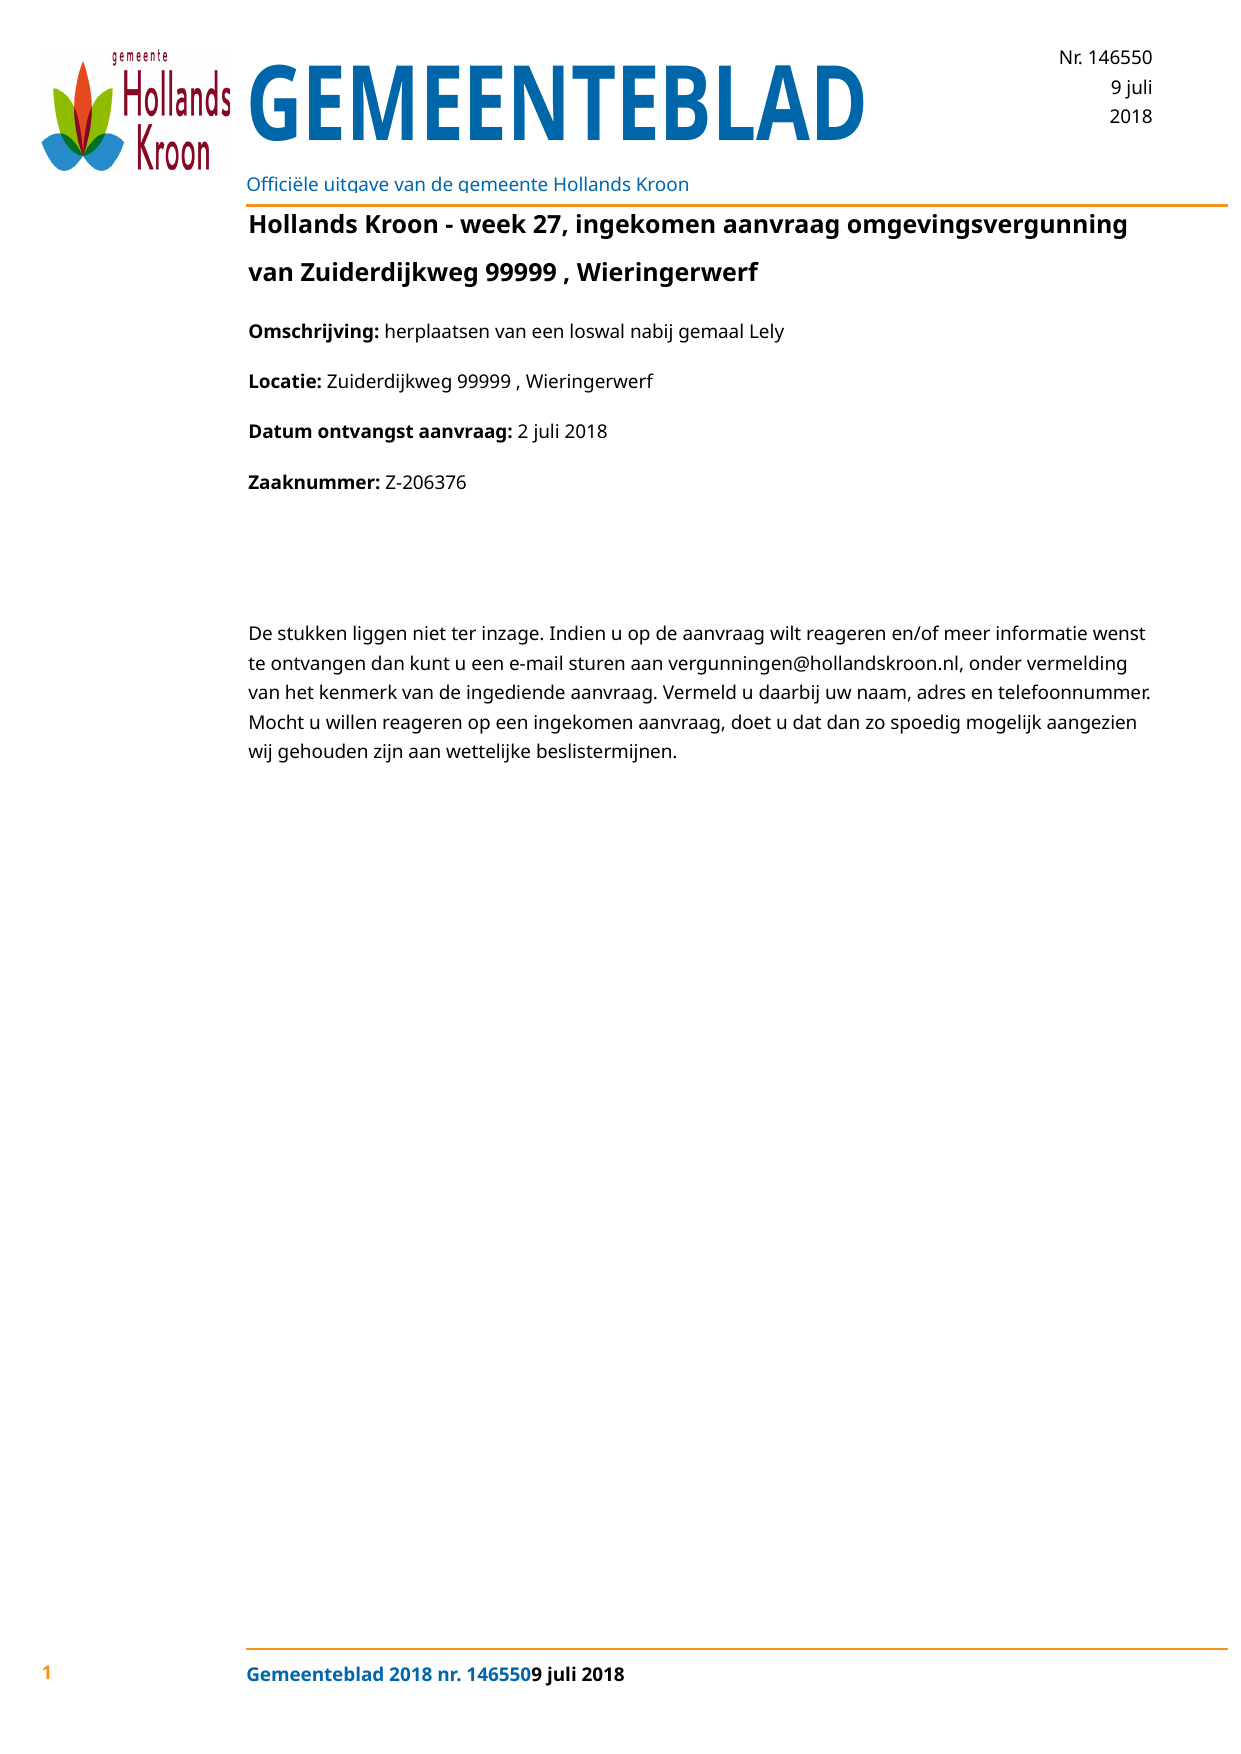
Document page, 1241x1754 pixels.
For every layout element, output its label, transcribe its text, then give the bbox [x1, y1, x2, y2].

text Hollands Kroon - week 27, ingekomen aanvraag omgevingsvergunning van Zuiderdijkweg 99999 , Wieringerwerf [248, 207, 1152, 288]
text Locatie: Zuiderdijkweg 99999 , Wieringerwerf [248, 368, 1152, 394]
text De stukken liggen niet ter inzage. Indien u op de aanvraag wilt reageren en/of meer informatie wenst te ontvangen dan kunt u een e-mail sturen aan vergunningen@hollandskroon.nl, onder vermelding van het kenmerk van de ingediende aanvraag. Vermeld u daarbij uw naam, adres en telefoonnummer. Mocht u willen reageren op een ingekomen aanvraag, doet u dat dan zo spoedig mogelijk aangezien wij gehouden zijn aan wettelijke beslistermijnen. [248, 620, 1152, 764]
picture [41, 47, 231, 172]
text Datum ontvangst aanvraag: 2 juli 2018 [248, 419, 1152, 444]
text Zaaknummer: Z-206376 [248, 469, 1152, 495]
text Omschrijving: herplaatsen van een loswal nabij gemaal Lely [248, 318, 1152, 344]
